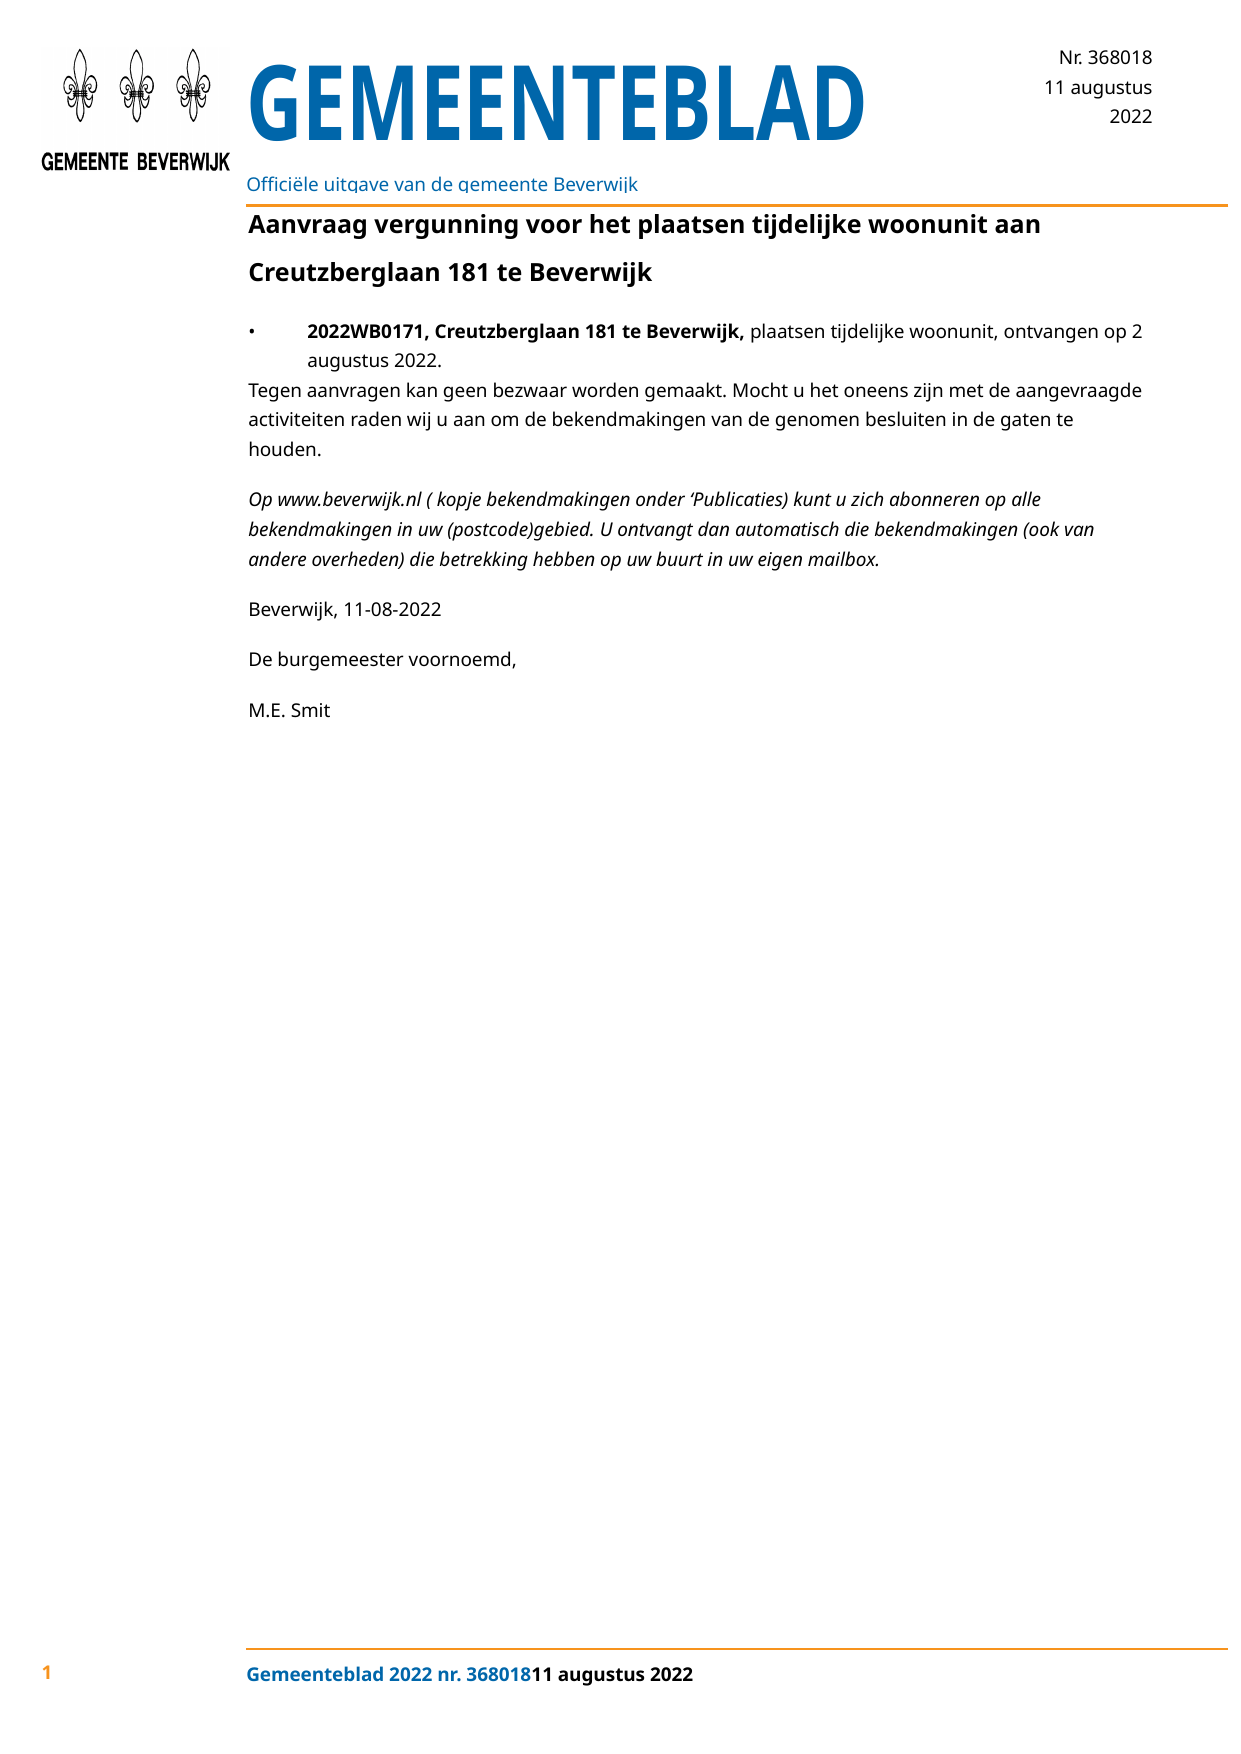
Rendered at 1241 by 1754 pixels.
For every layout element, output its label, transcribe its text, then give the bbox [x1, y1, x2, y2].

list 2022WB0171, Creutzberglaan 181 te Beverwijk, plaatsen tijdelijke woonunit, ontvangen op 2 augustus 2022. [248, 318, 1152, 373]
text Aanvraag vergunning voor het plaatsen tijdelijke woonunit aan Creutzberglaan 181 te Beverwijk [248, 207, 1152, 288]
text Tegen aanvragen kan geen bezwaar worden gemaakt. Mocht u het oneens zijn met de aangevraagde activiteiten raden wij u aan om de bekendmakingen van de genomen besluiten in de gaten te houden. [248, 377, 1152, 462]
text De burgemeester voornoemd, [248, 647, 1152, 672]
text Beverwijk, 11-08-2022 [248, 596, 1152, 622]
picture [41, 47, 231, 172]
text M.E. Smit [248, 697, 1152, 723]
text Op www.beverwijk.nl ( kopje bekendmakingen onder ‘Publicaties) kunt u zich abonneren op alle bekendmakingen in uw (postcode)gebied. U ontvangt dan automatisch die bekendmakingen (ook van andere overheden) die betrekking hebben op uw buurt in uw eigen mailbox. [248, 487, 1152, 572]
